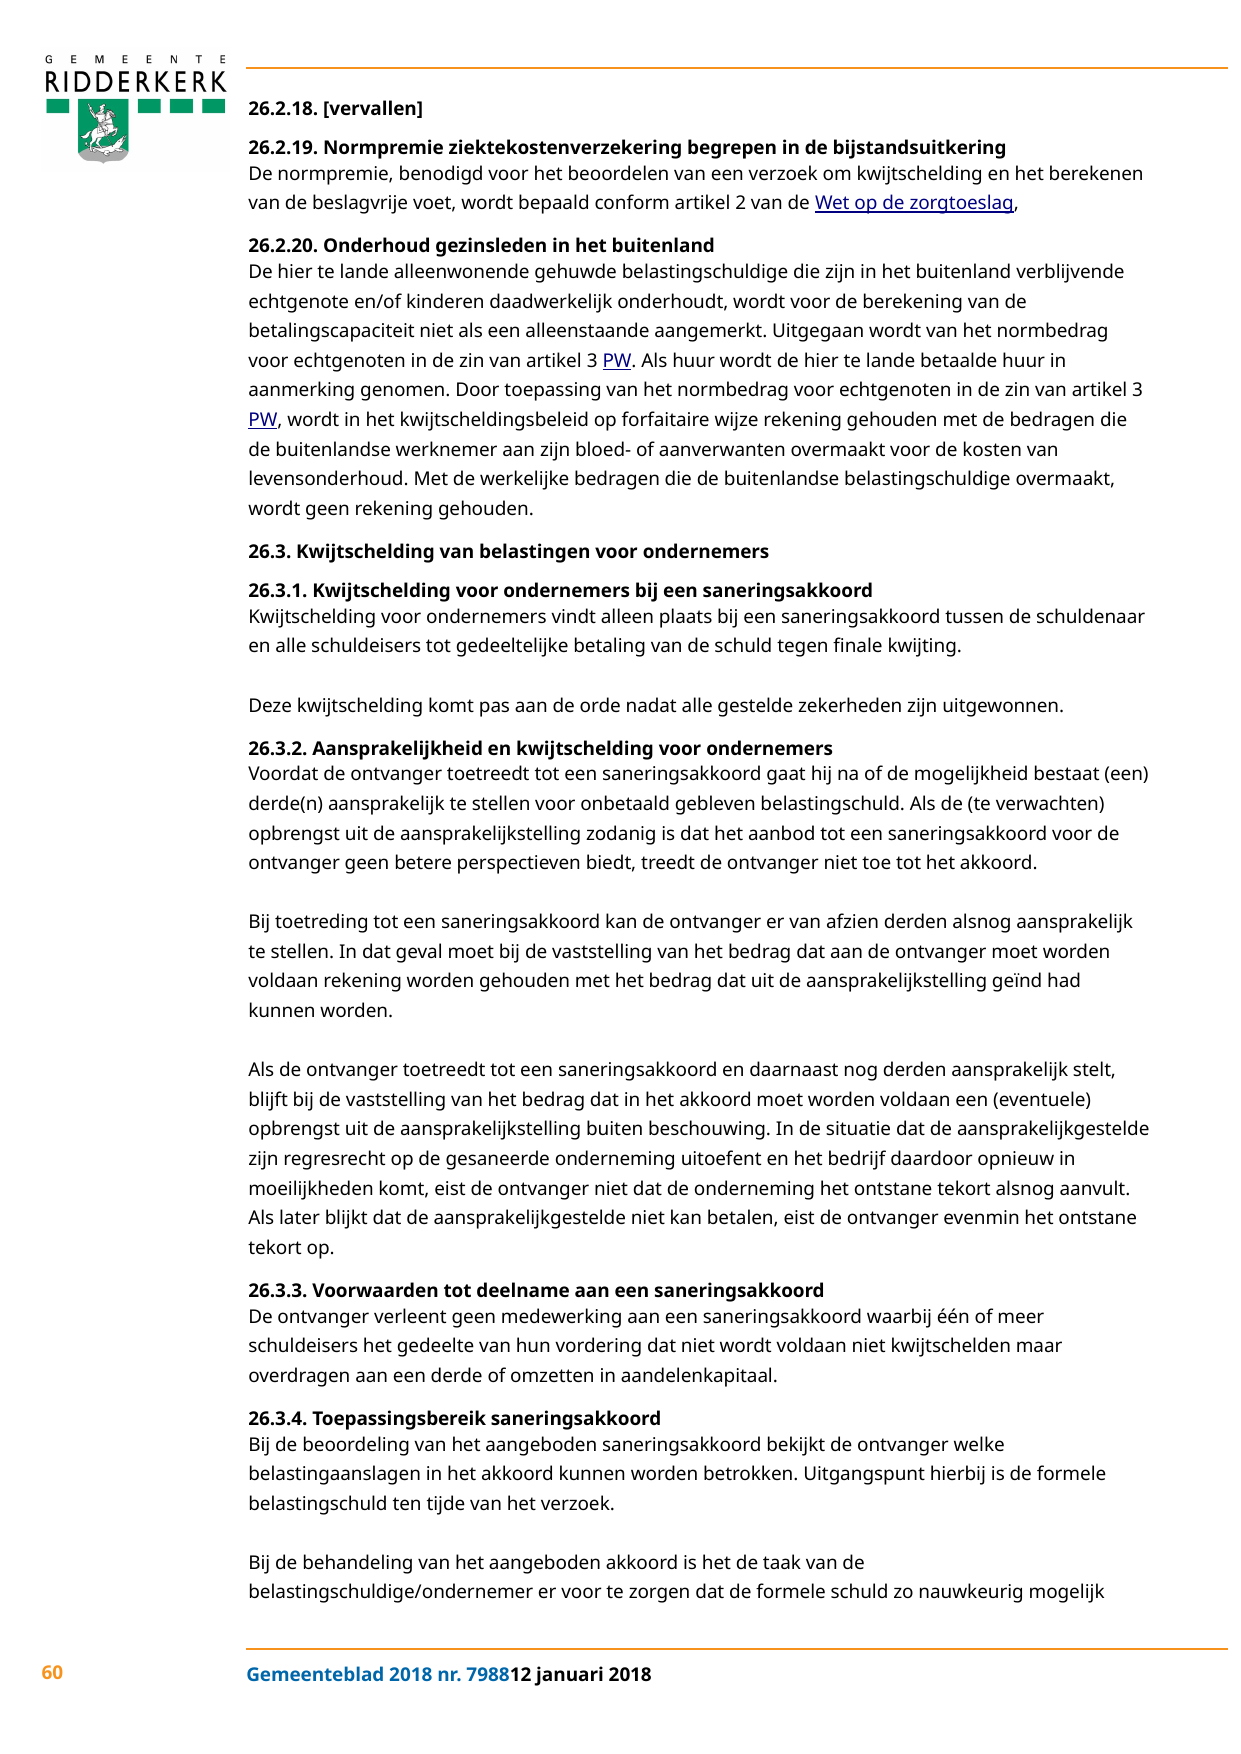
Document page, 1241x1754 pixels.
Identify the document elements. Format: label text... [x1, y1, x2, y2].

text 26.2.19. Normpremie ziektekostenverzekering begrepen in de bijstandsuitkering [248, 134, 1152, 160]
text De ontvanger verleent geen medewerking aan een saneringsakkoord waarbij één of meer schuldeisers het gedeelte van hun vordering dat niet wordt voldaan niet kwijtschelden maar overdragen aan een derde of omzetten in aandelenkapitaal. [248, 1303, 1152, 1388]
text De hier te lande alleenwonende gehuwde belastingschuldige die zijn in het buitenland verblijvende echtgenote en/of kinderen daadwerkelijk onderhoudt, wordt voor de berekening van de betalingscapaciteit niet als een alleenstaande aangemerkt. Uitgegaan wordt van het normbedrag voor echtgenoten in de zin van artikel 3 PW. Als huur wordt de hier te lande betaalde huur in aanmerking genomen. Door toepassing van het normbedrag voor echtgenoten in de zin van artikel 3 PW, wordt in het kwijtscheldingsbeleid op forfaitaire wijze rekening gehouden met de bedragen die de buitenlandse werknemer aan zijn bloed- of aanverwanten overmaakt voor de kosten van levensonderhoud. Met de werkelijke bedragen die de buitenlandse belastingschuldige overmaakt, wordt geen rekening gehouden. [248, 258, 1152, 521]
text Kwijtschelding voor ondernemers vindt alleen plaats bij een saneringsakkoord tussen de schuldenaar en alle schuldeisers tot gedeeltelijke betaling van de schuld tegen finale kwijting. [248, 603, 1152, 658]
text 26.3.1. Kwijtschelding voor ondernemers bij een saneringsakkoord [248, 577, 1152, 603]
text De normpremie, benodigd voor het beoordelen van een verzoek om kwijtschelding en het berekenen van de beslagvrije voet, wordt bepaald conform artikel 2 van de Wet op de zorgtoeslag, [248, 160, 1152, 215]
text Deze kwijtschelding komt pas aan de orde nadat alle gestelde zekerheden zijn uitgewonnen. [248, 692, 1152, 717]
text 26.3.2. Aansprakelijkheid en kwijtschelding voor ondernemers [248, 735, 1152, 761]
text 26.2.18. [vervallen] [248, 95, 1152, 121]
text 26.3.3. Voorwaarden tot deelname aan een saneringsakkoord [248, 1277, 1152, 1303]
text 26.3. Kwijtschelding van belastingen voor ondernemers [248, 538, 1152, 564]
text Voordat de ontvanger toetreedt tot een saneringsakkoord gaat hij na of de mogelijkheid bestaat (een) derde(n) aansprakelijk te stellen voor onbetaald gebleven belastingschuld. Als de (te verwachten) opbrengst uit de aansprakelijkstelling zodanig is dat het aanbod tot een saneringsakkoord voor de ontvanger geen betere perspectieven biedt, treedt de ontvanger niet toe tot het akkoord. [248, 761, 1152, 875]
text 26.2.20. Onderhoud gezinsleden in het buitenland [248, 232, 1152, 258]
picture [41, 47, 231, 172]
text Bij toetreding tot een saneringsakkoord kan de ontvanger er van afzien derden alsnog aansprakelijk te stellen. In dat geval moet bij de vaststelling van het bedrag dat aan de ontvanger moet worden voldaan rekening worden gehouden met het bedrag dat uit de aansprakelijkstelling geïnd had kunnen worden. [248, 908, 1152, 1023]
text Als de ontvanger toetreedt tot een saneringsakkoord en daarnaast nog derden aansprakelijk stelt, blijft bij de vaststelling van het bedrag dat in het akkoord moet worden voldaan een (eventuele) opbrengst uit de aansprakelijkstelling buiten beschouwing. In de situatie dat de aansprakelijkgestelde zijn regresrecht op de gesaneerde onderneming uitoefent en het bedrijf daardoor opnieuw in moeilijkheden komt, eist de ontvanger niet dat de onderneming het ontstane tekort alsnog aanvult. Als later blijkt dat de aansprakelijkgestelde niet kan betalen, eist de ontvanger evenmin het ontstane tekort op. [248, 1056, 1152, 1260]
text 26.3.4. Toepassingsbereik saneringsakkoord [248, 1405, 1152, 1431]
text Bij de behandeling van het aangeboden akkoord is het de taak van de belastingschuldige/ondernemer er voor te zorgen dat de formele schuld zo nauwkeurig mogelijk [248, 1549, 1152, 1604]
text Bij de beoordeling van het aangeboden saneringsakkoord bekijkt de ontvanger welke belastingaanslagen in het akkoord kunnen worden betrokken. Uitgangspunt hierbij is de formele belastingschuld ten tijde van het verzoek. [248, 1431, 1152, 1516]
